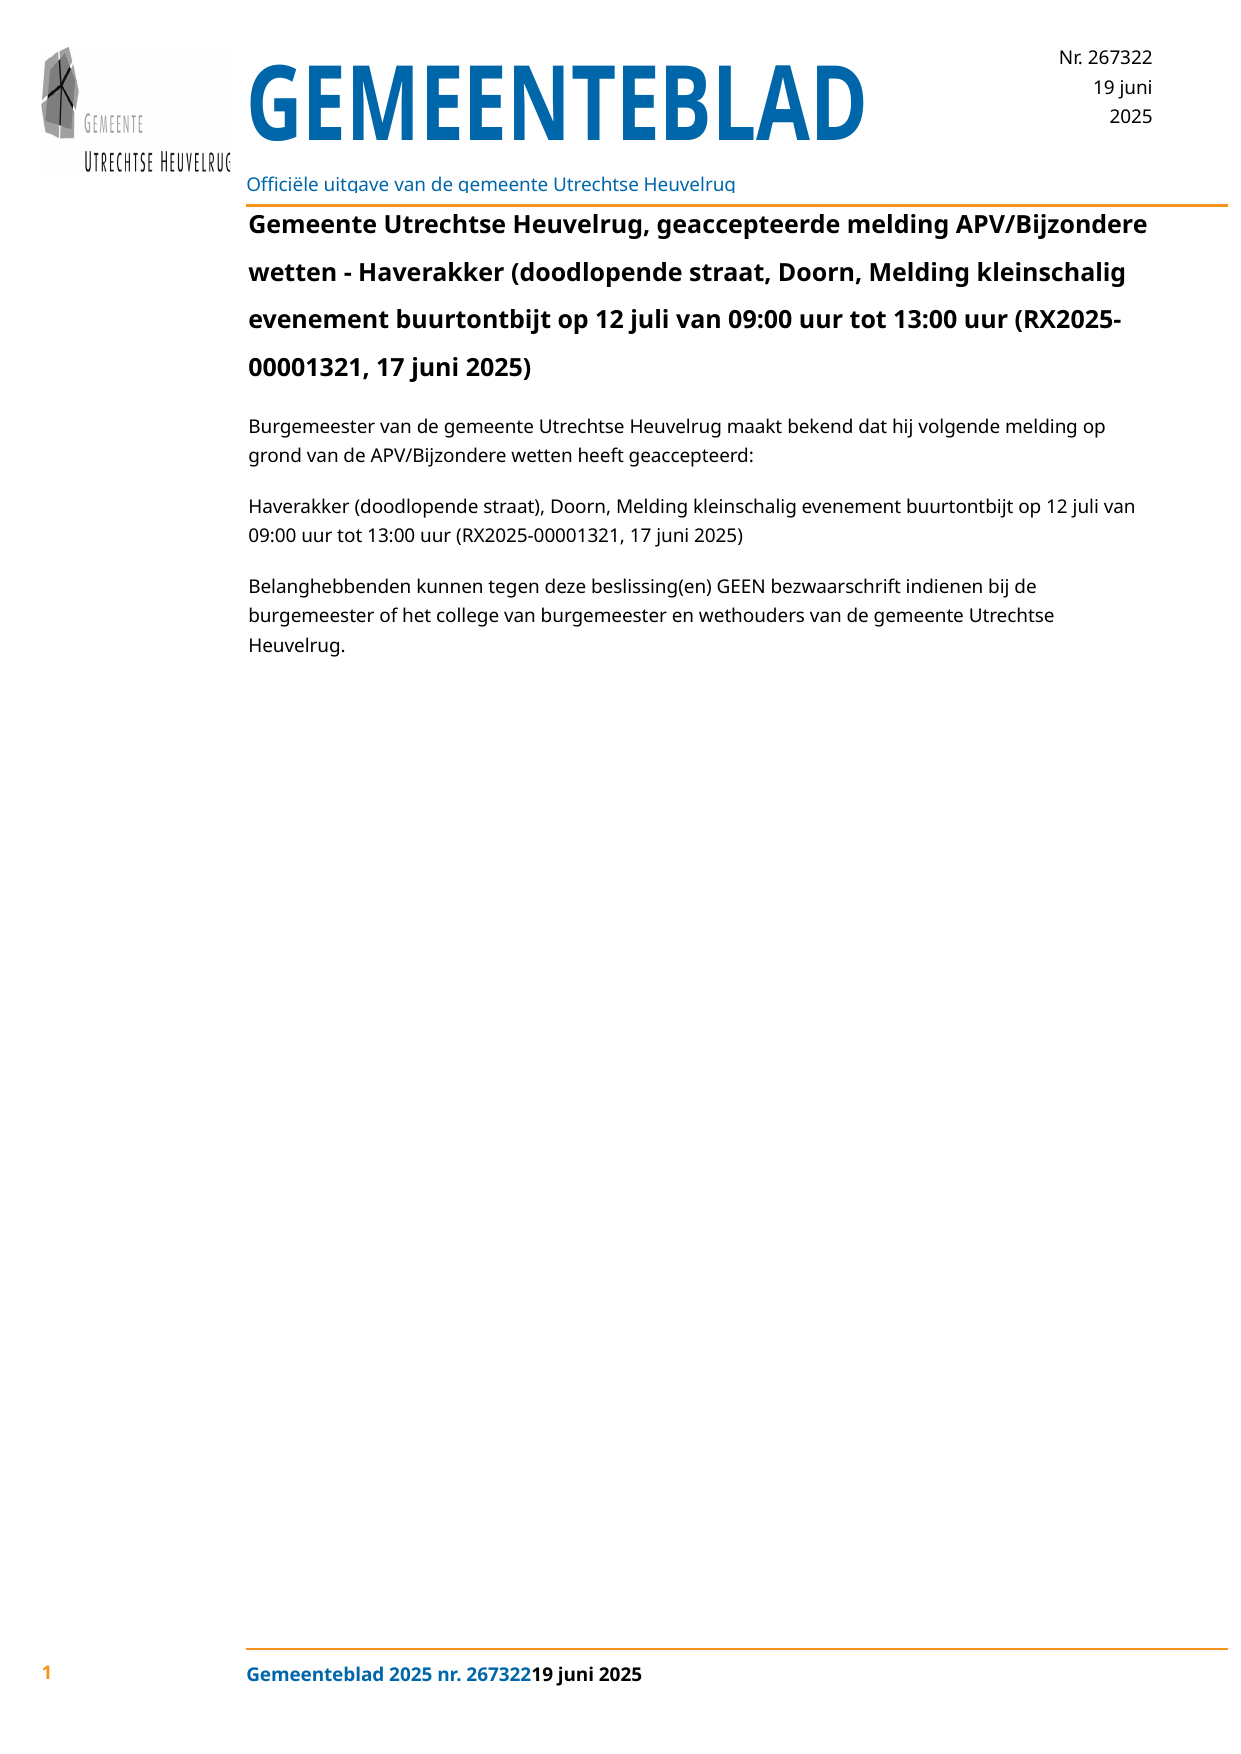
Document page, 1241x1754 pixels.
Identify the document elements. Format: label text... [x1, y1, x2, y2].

text Burgemeester van de gemeente Utrechtse Heuvelrug maakt bekend dat hij volgende melding op grond van de APV/Bijzondere wetten heeft geaccepteerd: [248, 413, 1152, 468]
picture [41, 47, 231, 172]
text Belanghebbenden kunnen tegen deze beslissing(en) GEEN bezwaarschrift indienen bij de burgemeester of het college van burgemeester en wethouders van de gemeente Utrechtse Heuvelrug. [248, 573, 1152, 658]
text Haverakker (doodlopende straat), Doorn, Melding kleinschalig evenement buurtontbijt op 12 juli van 09:00 uur tot 13:00 uur (RX2025-00001321, 17 juni 2025) [248, 493, 1152, 548]
text Gemeente Utrechtse Heuvelrug, geaccepteerde melding APV/Bijzondere wetten - Haverakker (doodlopende straat, Doorn, Melding kleinschalig evenement buurtontbijt op 12 juli van 09:00 uur tot 13:00 uur (RX2025-00001321, 17 juni 2025) [248, 207, 1152, 384]
